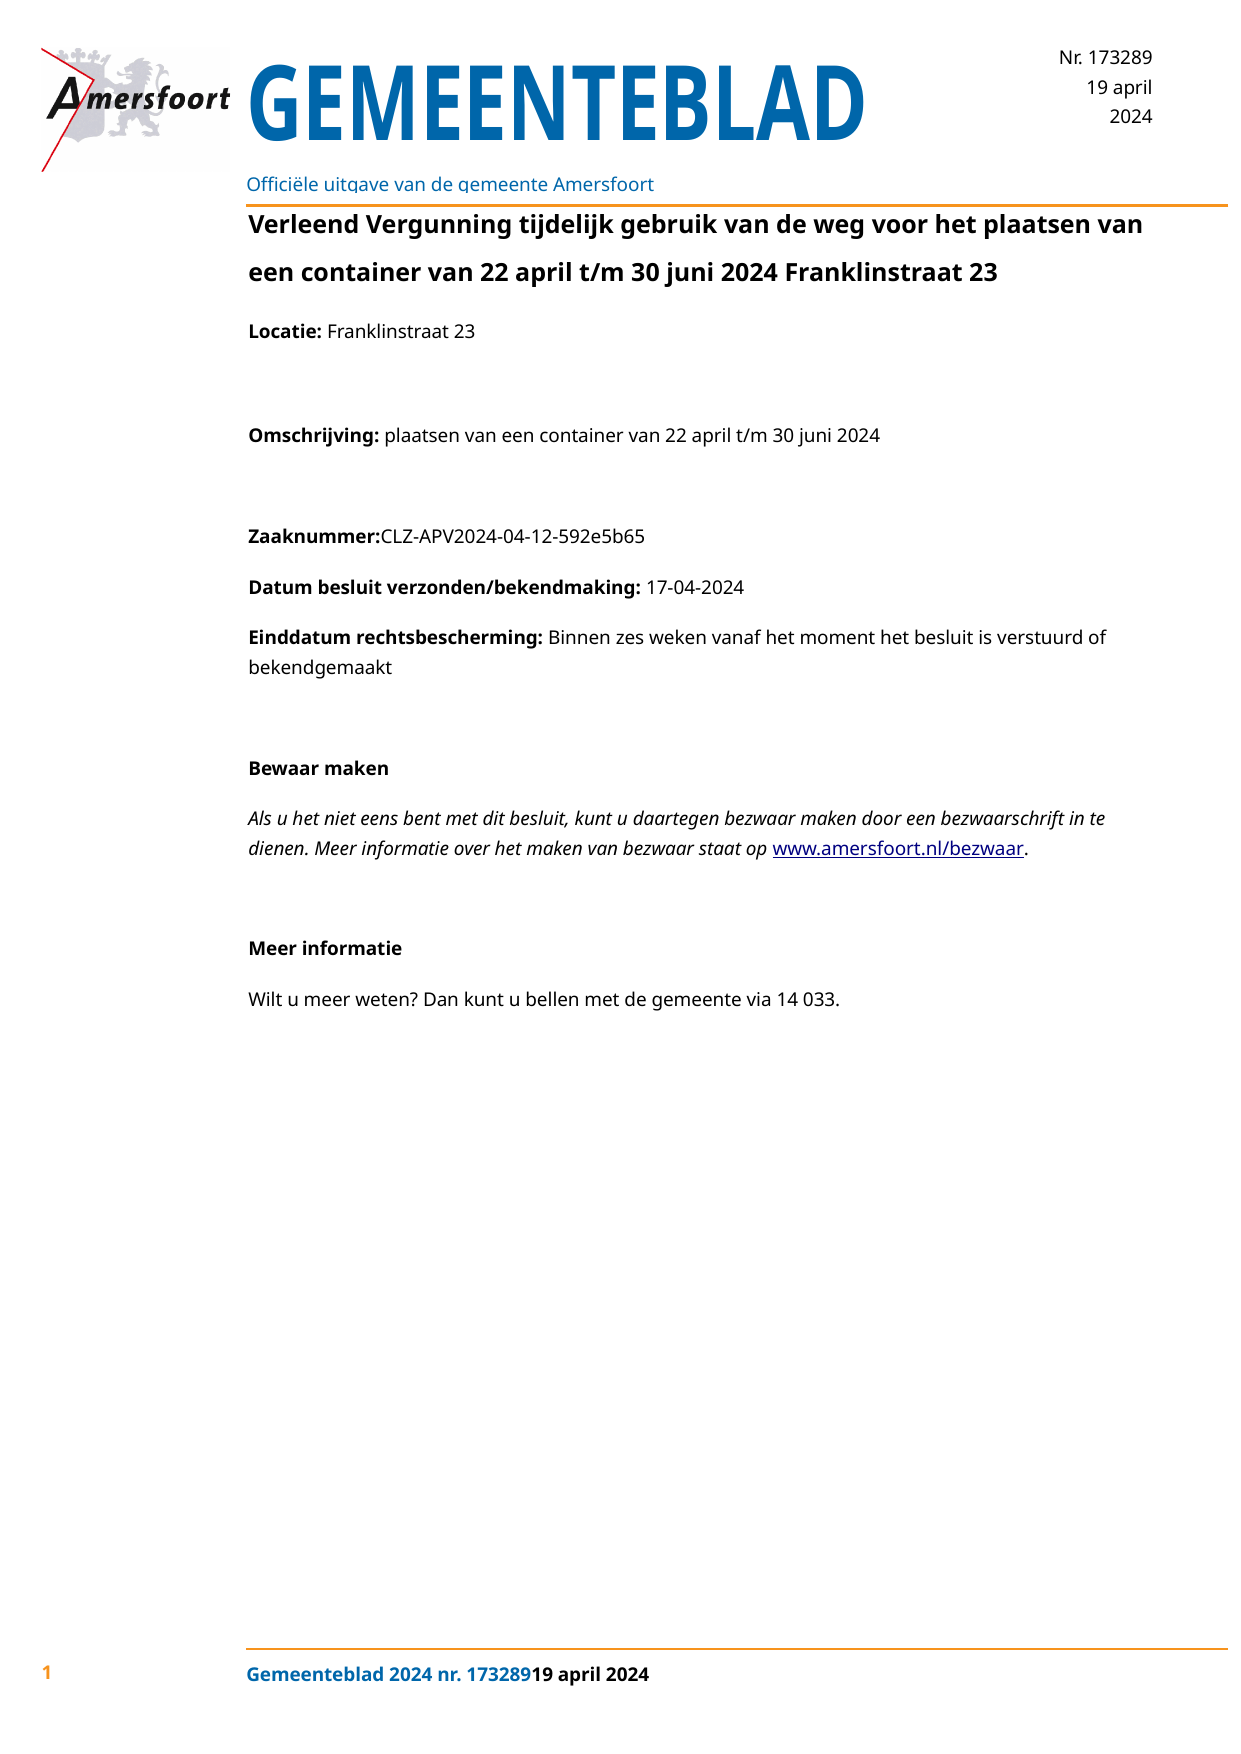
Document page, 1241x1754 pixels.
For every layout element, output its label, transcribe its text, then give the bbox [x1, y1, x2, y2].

text Meer informatie [248, 936, 1152, 961]
text Datum besluit verzonden/bekendmaking: 17-04-2024 [248, 574, 1152, 600]
text Einddatum rechtsbescherming: Binnen zes weken vanaf het moment het besluit is verstuurd of bekendgemaakt [248, 624, 1152, 680]
text Verleend Vergunning tijdelijk gebruik van de weg voor het plaatsen van een container van 22 april t/m 30 juni 2024 Franklinstraat 23 [248, 207, 1152, 288]
text Locatie: Franklinstraat 23 [248, 318, 1152, 344]
text Zaaknummer:CLZ-APV2024-04-12-592e5b65 [248, 523, 1152, 549]
text ﻿Omschrijving: plaatsen van een container van 22 april t/m 30 juni 2024 [248, 419, 1152, 448]
text Bewaar maken [248, 755, 1152, 781]
text Als u het niet eens bent met dit besluit, kunt u daartegen bezwaar maken door een bezwaarschrift in te dienen. Meer informatie over het maken van bezwaar staat op www.amersfoort.nl/bezwaar. [248, 805, 1152, 861]
picture [41, 47, 231, 172]
text Wilt u meer weten? Dan kunt u bellen met de gemeente via 14 033. [248, 986, 1152, 1012]
